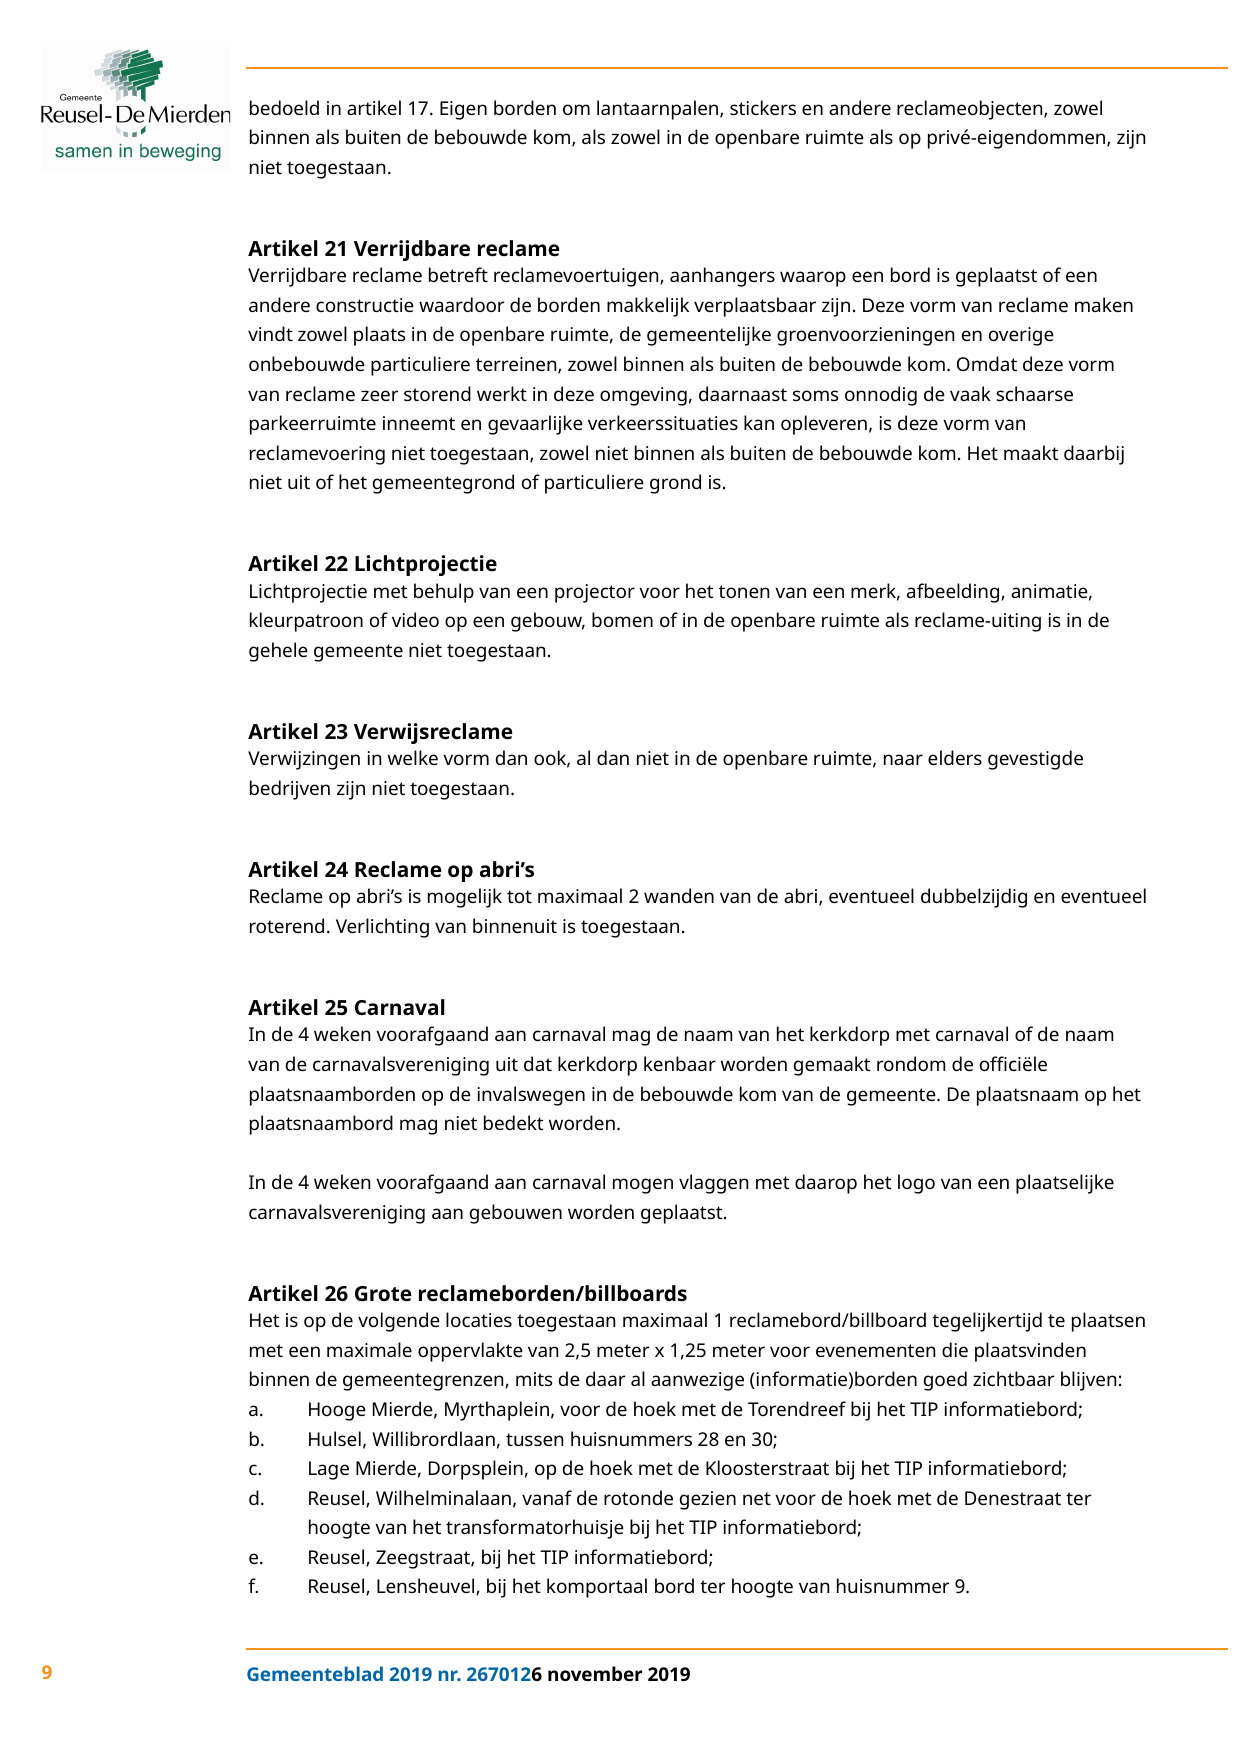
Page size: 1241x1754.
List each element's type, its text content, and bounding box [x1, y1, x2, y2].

text Lichtprojectie met behulp van een projector voor het tonen van een merk, afbeelding, animatie, kleurpatroon of video op een gebouw, bomen of in de openbare ruimte als reclame-uiting is in de gehele gemeente niet toegestaan. [248, 578, 1152, 663]
text Artikel 25 Carnaval [248, 993, 1152, 1022]
list Hooge Mierde, Myrthaplein, voor de hoek met de Torendreef bij het TIP informatiebord; [248, 1396, 1152, 1422]
text Reclame op abri’s is mogelijk tot maximaal 2 wanden van de abri, eventueel dubbelzijdig en eventueel roterend. Verlichting van binnenuit is toegestaan. [248, 883, 1152, 939]
text bedoeld in artikel 17. Eigen borden om lantaarnpalen, stickers en andere reclameobjecten, zowel binnen als buiten de bebouwde kom, als zowel in de openbare ruimte als op privé-eigendommen, zijn niet toegestaan. [248, 95, 1152, 180]
text Artikel 21 Verrijdbare reclame [248, 234, 1152, 262]
picture [41, 47, 231, 172]
text Het is op de volgende locaties toegestaan maximaal 1 reclamebord/billboard tegelijkertijd te plaatsen met een maximale oppervlakte van 2,5 meter x 1,25 meter voor evenementen die plaatsvinden binnen de gemeentegrenzen, mits de daar al aanwezige (informatie)borden goed zichtbaar blijven: [248, 1307, 1152, 1392]
text Artikel 26 Grote reclameborden/billboards [248, 1279, 1152, 1307]
text Verwijzingen in welke vorm dan ook, al dan niet in de openbare ruimte, naar elders gevestigde bedrijven zijn niet toegestaan. [248, 746, 1152, 801]
text In de 4 weken voorafgaand aan carnaval mag de naam van het kerkdorp met carnaval of de naam van de carnavalsvereniging uit dat kerkdorp kenbaar worden gemaakt rondom de officiële plaatsnaamborden op de invalswegen in de bebouwde kom van de gemeente. De plaatsnaam op het plaatsnaambord mag niet bedekt worden. [248, 1022, 1152, 1136]
text In de 4 weken voorafgaand aan carnaval mogen vlaggen met daarop het logo van een plaatselijke carnavalsvereniging aan gebouwen worden geplaatst. [248, 1169, 1152, 1225]
list Lage Mierde, Dorpsplein, op de hoek met de Kloosterstraat bij het TIP informatiebord; [248, 1455, 1152, 1481]
list Reusel, Lensheuvel, bij het komportaal bord ter hoogte van huisnummer 9. [248, 1574, 1152, 1599]
list Reusel, Zeegstraat, bij het TIP informatiebord; [248, 1544, 1152, 1570]
text Artikel 24 Reclame op abri’s [248, 855, 1152, 883]
text Artikel 23 Verwijsreclame [248, 717, 1152, 746]
list Hulsel, Willibrordlaan, tussen huisnummers 28 en 30; [248, 1426, 1152, 1452]
list Reusel, Wilhelminalaan, vanaf de rotonde gezien net voor de hoek met de Denestraat ter hoogte van het transformatorhuisje bij het TIP informatiebord; [248, 1485, 1152, 1540]
text Verrijdbare reclame betreft reclamevoertuigen, aanhangers waarop een bord is geplaatst of een andere constructie waardoor de borden makkelijk verplaatsbaar zijn. Deze vorm van reclame maken vindt zowel plaats in de openbare ruimte, de gemeentelijke groenvoorzieningen en overige onbebouwde particuliere terreinen, zowel binnen als buiten de bebouwde kom. Omdat deze vorm van reclame zeer storend werkt in deze omgeving, daarnaast soms onnodig de vaak schaarse parkeerruimte inneemt en gevaarlijke verkeerssituaties kan opleveren, is deze vorm van reclamevoering niet toegestaan, zowel niet binnen als buiten de bebouwde kom. Het maakt daarbij niet uit of het gemeentegrond of particuliere grond is. [248, 262, 1152, 495]
text Artikel 22 Lichtprojectie [248, 549, 1152, 578]
